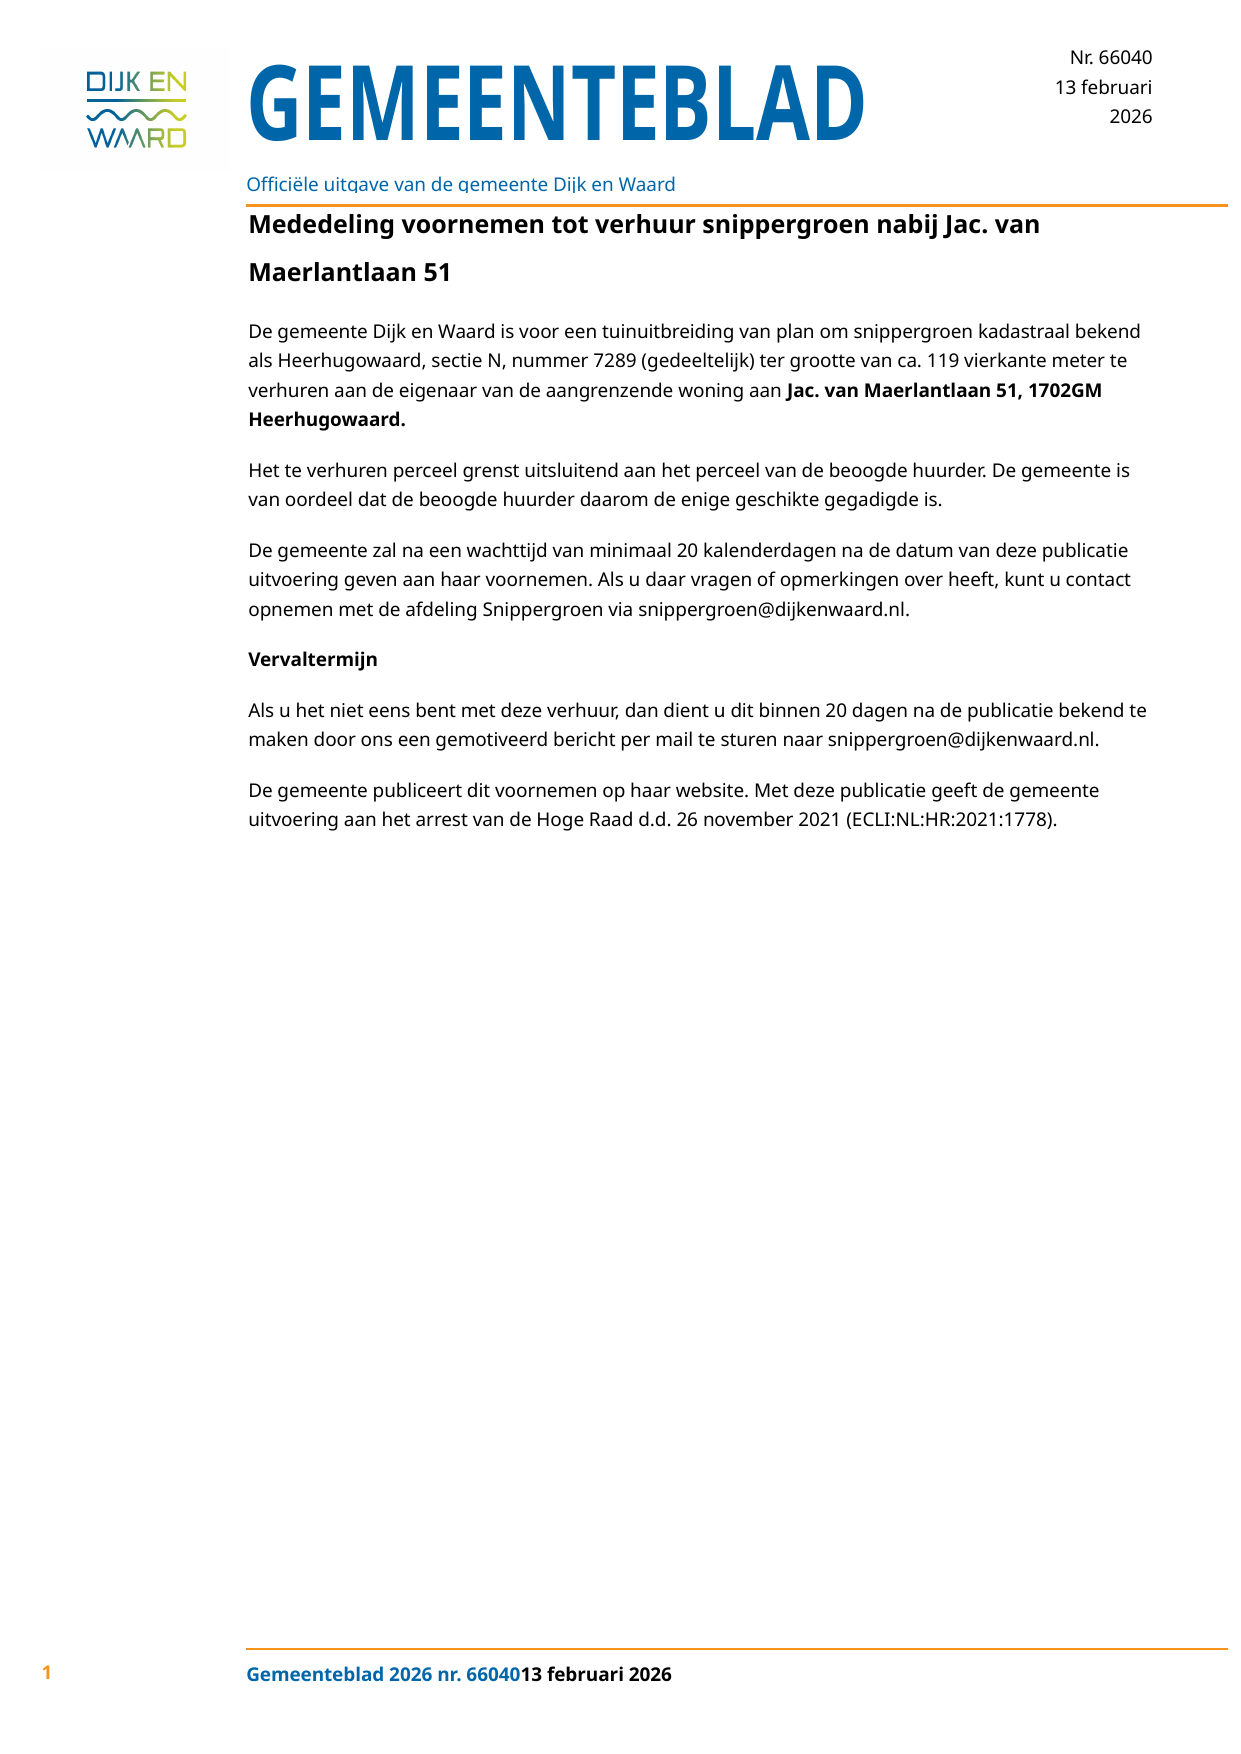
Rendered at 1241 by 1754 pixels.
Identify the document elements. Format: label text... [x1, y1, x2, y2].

text Vervaltermijn [248, 647, 1152, 672]
text Als u het niet eens bent met deze verhuur, dan dient u dit binnen 20 dagen na de publicatie bekend te maken door ons een gemotiveerd bericht per mail te sturen naar snippergroen@dijkenwaard.nl. [248, 697, 1152, 752]
text De gemeente zal na een wachttijd van minimaal 20 kalenderdagen na de datum van deze publicatie uitvoering geven aan haar voornemen. Als u daar vragen of opmerkingen over heeft, kunt u contact opnemen met de afdeling Snippergroen via snippergroen@dijkenwaard.nl. [248, 537, 1152, 622]
text De gemeente publiceert dit voornemen op haar website. Met deze publicatie geeft de gemeente uitvoering aan het arrest van de Hoge Raad d.d. 26 november 2021 (ECLI:NL:HR:2021:1778). [248, 777, 1152, 832]
text Het te verhuren perceel grenst uitsluitend aan het perceel van de beoogde huurder. De gemeente is van oordeel dat de beoogde huurder daarom de enige geschikte gegadigde is. [248, 457, 1152, 512]
text De gemeente Dijk en Waard is voor een tuinuitbreiding van plan om snippergroen kadastraal bekend als Heerhugowaard, sectie N, nummer 7289 (gedeeltelijk) ter grootte van ca. 119 vierkante meter te verhuren aan de eigenaar van de aangrenzende woning aan Jac. van Maerlantlaan 51, 1702GM Heerhugowaard. [248, 318, 1152, 432]
picture [41, 47, 231, 172]
text Mededeling voornemen tot verhuur snippergroen nabij Jac. van Maerlantlaan 51 [248, 207, 1152, 288]
